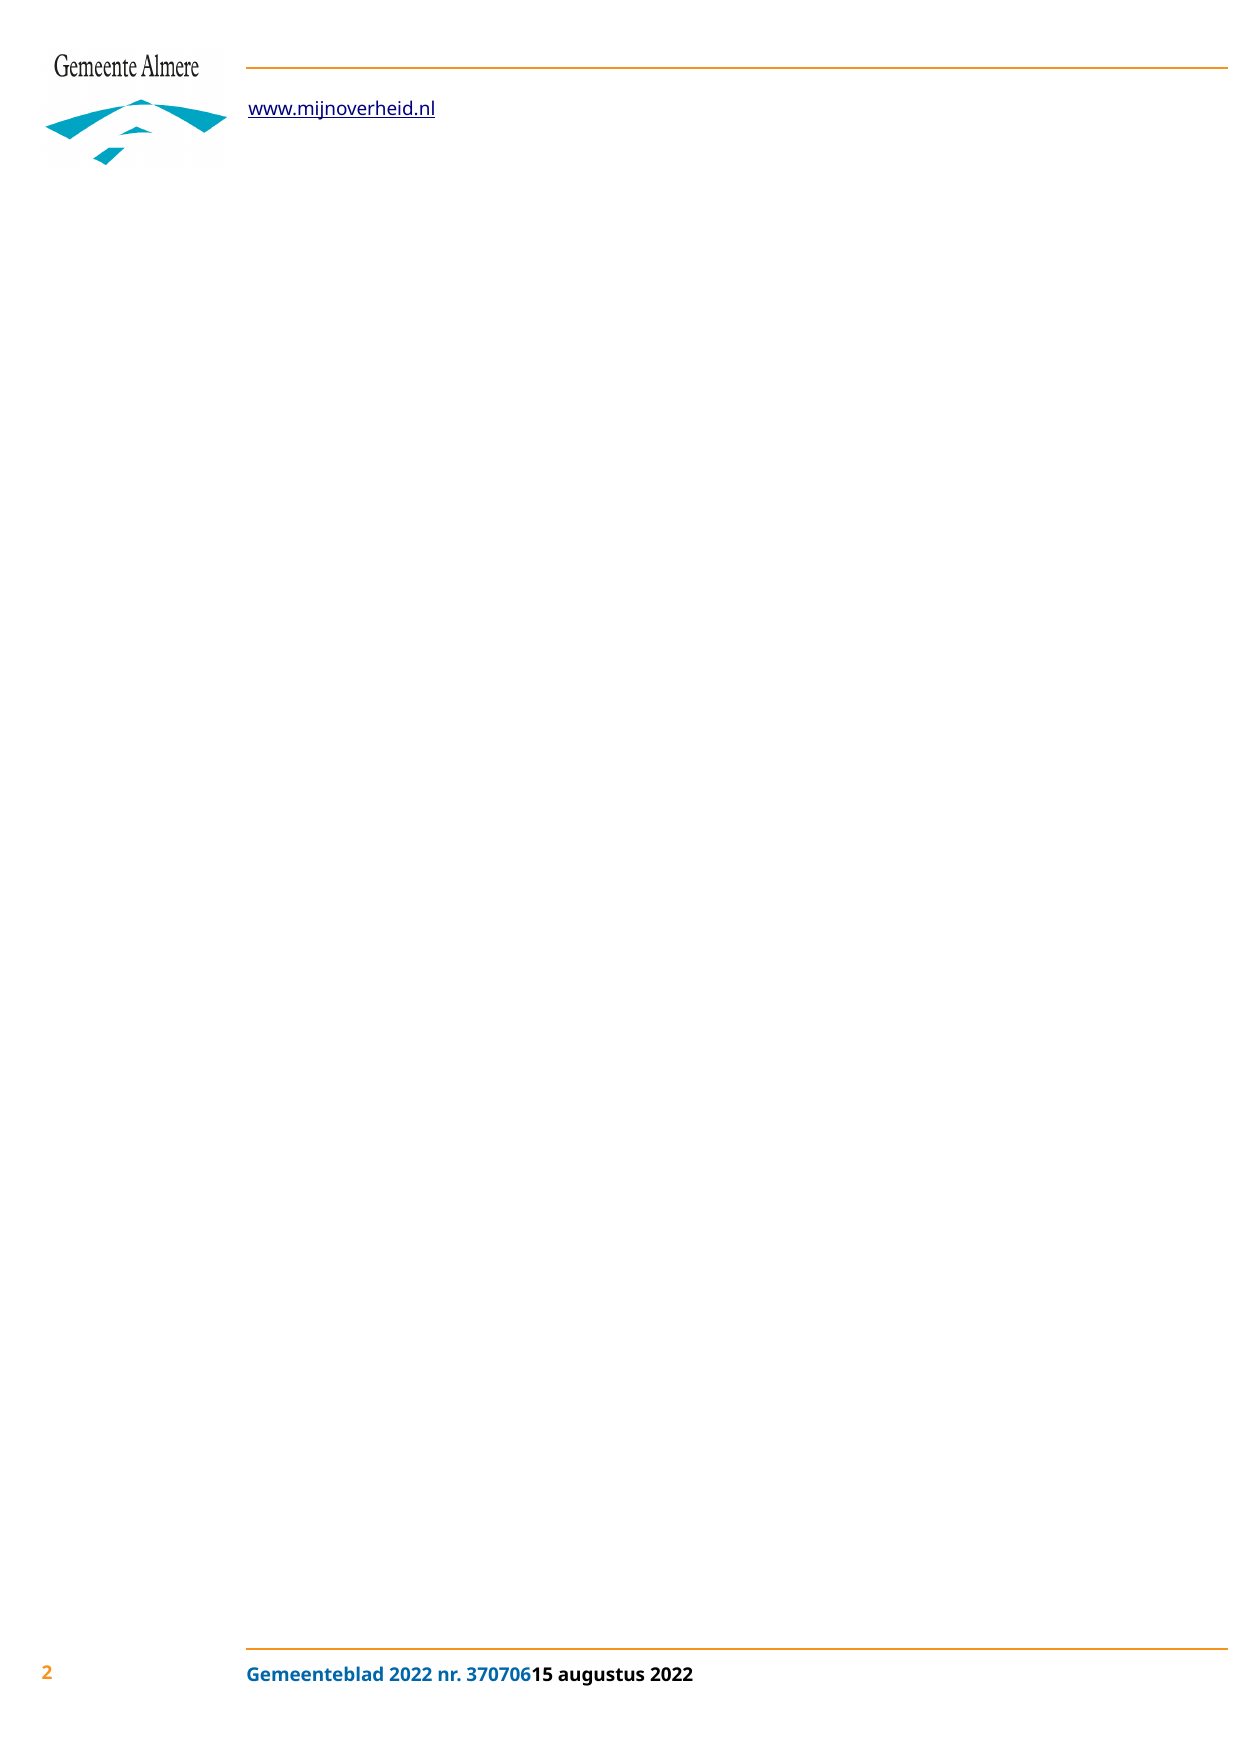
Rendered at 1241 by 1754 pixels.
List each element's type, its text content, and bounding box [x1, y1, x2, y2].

picture [41, 47, 231, 172]
text www.mijnoverheid.nl [248, 95, 1152, 121]
